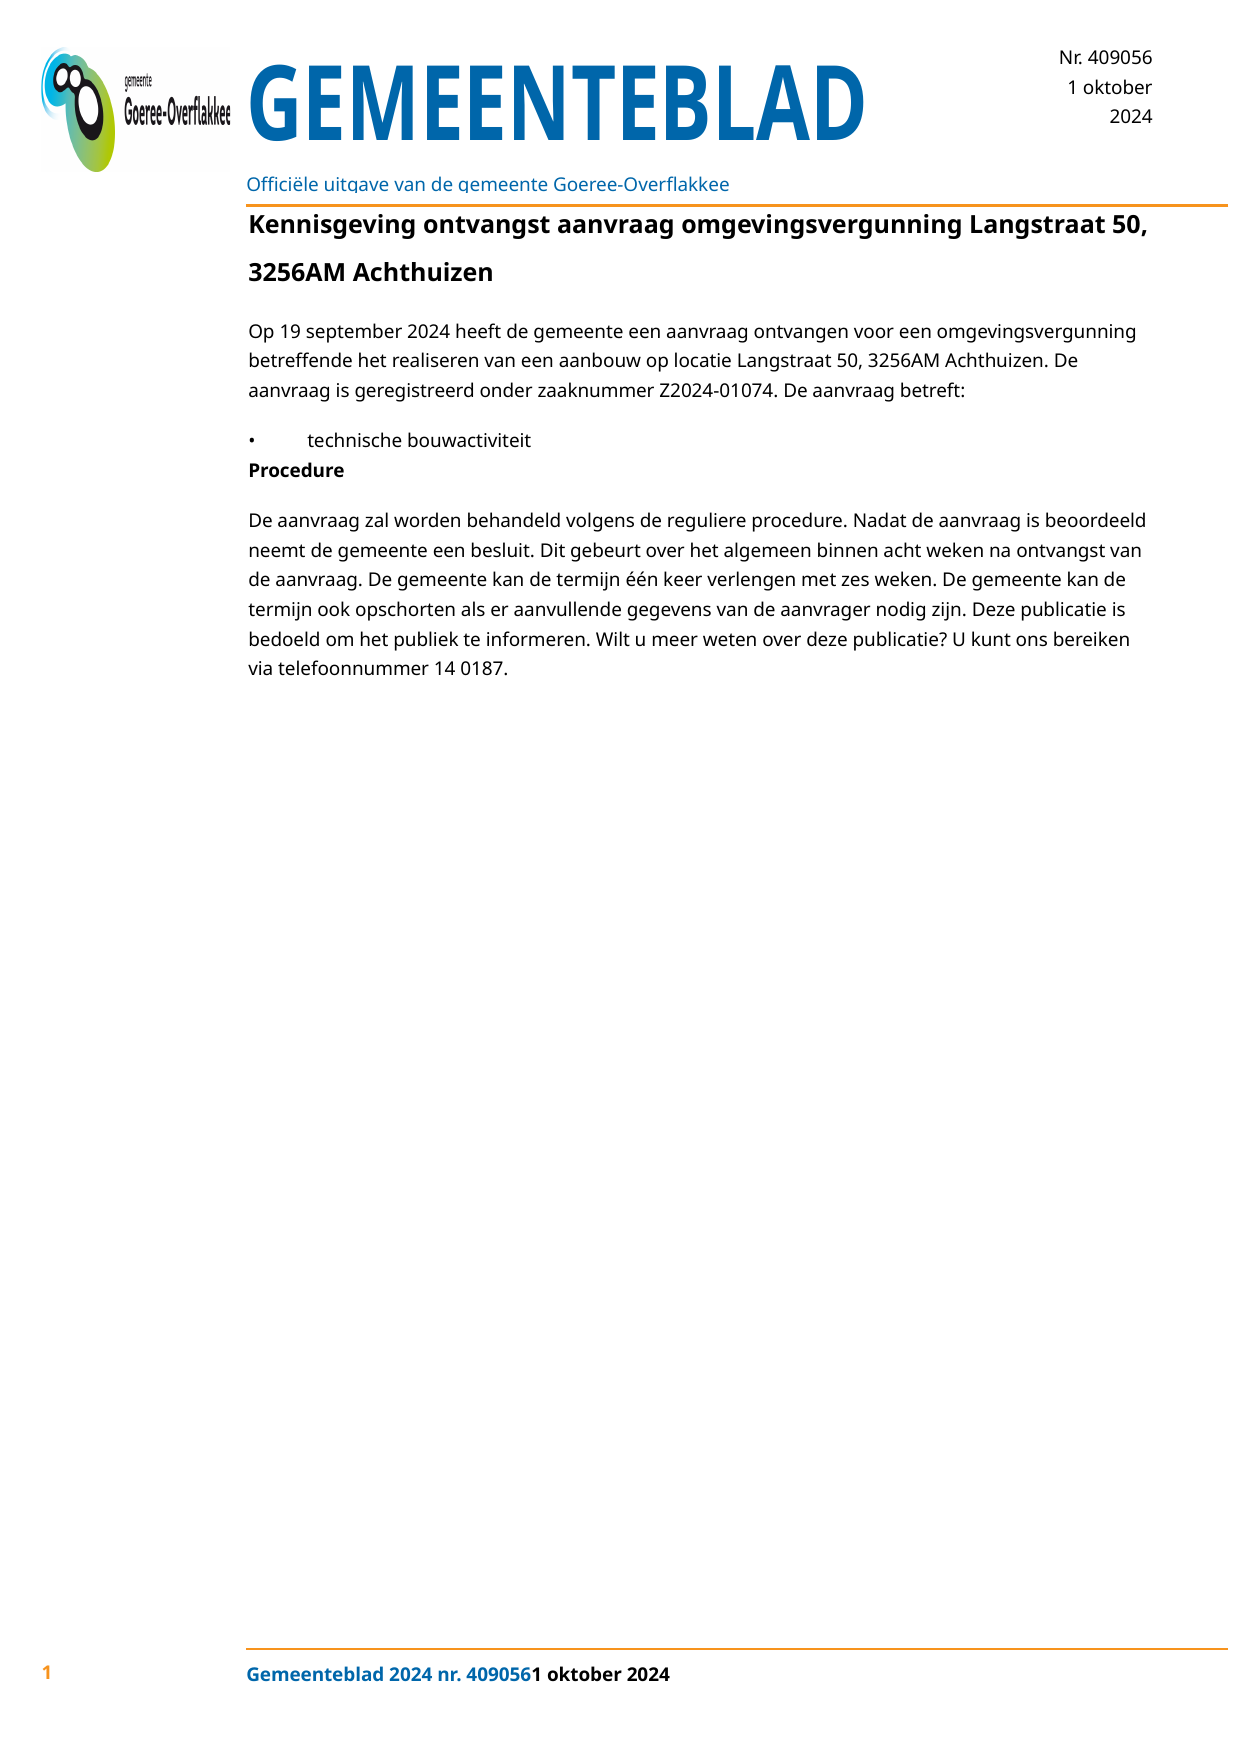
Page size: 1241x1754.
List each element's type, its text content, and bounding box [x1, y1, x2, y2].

text Kennisgeving ontvangst aanvraag omgevingsvergunning Langstraat 50, 3256AM Achthuizen [248, 207, 1152, 288]
text De aanvraag zal worden behandeld volgens de reguliere procedure. Nadat de aanvraag is beoordeeld neemt de gemeente een besluit. Dit gebeurt over het algemeen binnen acht weken na ontvangst van de aanvraag. De gemeente kan de termijn één keer verlengen met zes weken. De gemeente kan de termijn ook opschorten als er aanvullende gegevens van de aanvrager nodig zijn. Deze publicatie is bedoeld om het publiek te informeren. Wilt u meer weten over deze publicatie? U kunt ons bereiken via telefoonnummer 14 0187. [248, 507, 1152, 681]
text Op 19 september 2024 heeft de gemeente een aanvraag ontvangen voor een omgevingsvergunning betreffende het realiseren van een aanbouw op locatie Langstraat 50, 3256AM Achthuizen. De aanvraag is geregistreerd onder zaaknummer Z2024-01074. De aanvraag betreft: [248, 318, 1152, 403]
text Procedure [248, 457, 1152, 483]
picture [41, 47, 231, 172]
list technische bouwactiviteit [248, 427, 1152, 453]
